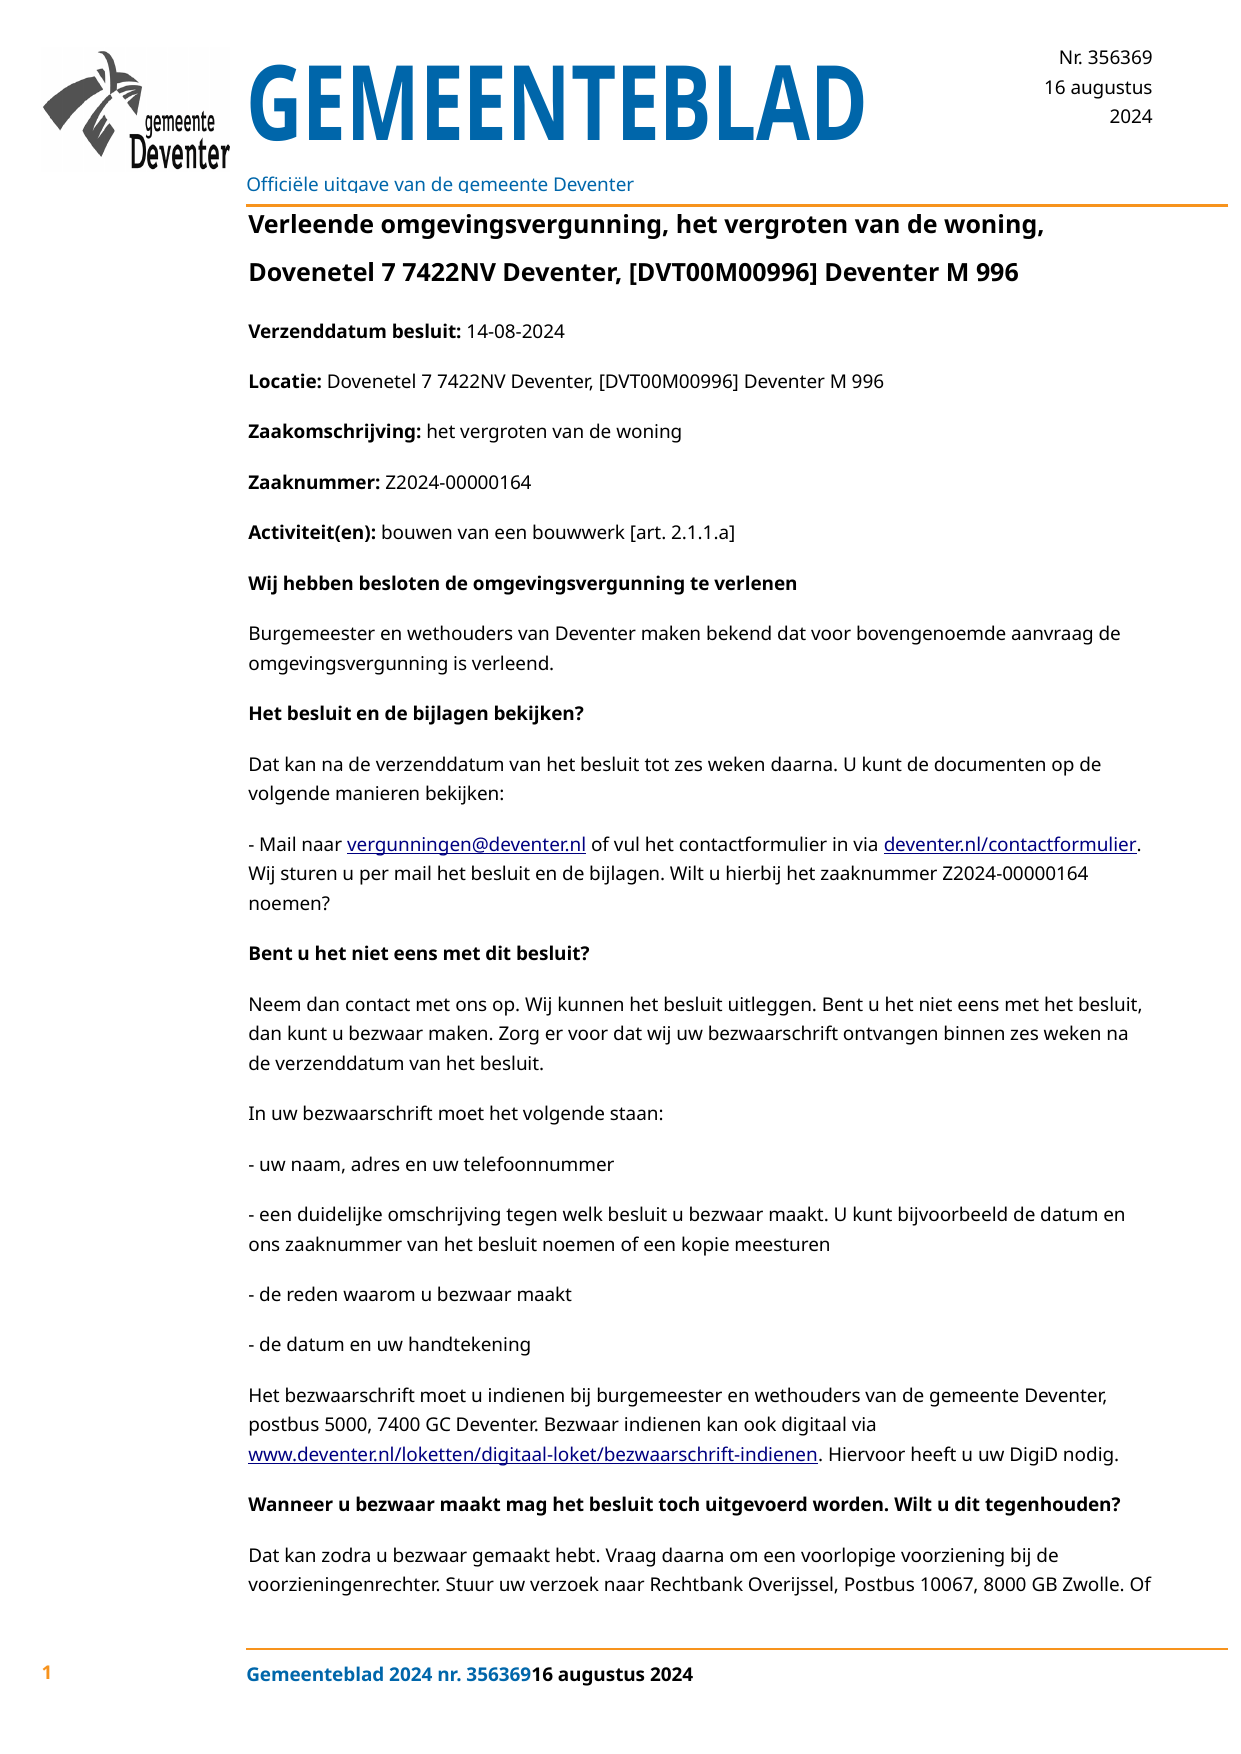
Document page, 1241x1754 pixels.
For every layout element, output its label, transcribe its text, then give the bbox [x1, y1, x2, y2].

text Burgemeester en wethouders van Deventer maken bekend dat voor bovengenoemde aanvraag de omgevingsvergunning is verleend. [248, 620, 1152, 676]
text Locatie: Dovenetel 7 7422NV Deventer, [DVT00M00996] Deventer M 996 [248, 368, 1152, 394]
text Wij hebben besloten de omgevingsvergunning te verlenen [248, 570, 1152, 596]
text Dat kan na de verzenddatum van het besluit tot zes weken daarna. U kunt de documenten op de volgende manieren bekijken: [248, 751, 1152, 806]
text - een duidelijke omschrijving tegen welk besluit u bezwaar maakt. U kunt bijvoorbeeld de datum en ons zaaknummer van het besluit noemen of een kopie meesturen [248, 1201, 1152, 1257]
text Neem dan contact met ons op. Wij kunnen het besluit uitleggen. Bent u het niet eens met het besluit, dan kunt u bezwaar maken. Zorg er voor dat wij uw bezwaarschrift ontvangen binnen zes weken na de verzenddatum van het besluit. [248, 991, 1152, 1076]
picture [41, 47, 231, 172]
text Bent u het niet eens met dit besluit? [248, 940, 1152, 966]
text Zaakomschrijving: het vergroten van de woning [248, 419, 1152, 444]
text - de reden waarom u bezwaar maakt [248, 1281, 1152, 1307]
text - de datum en uw handtekening [248, 1332, 1152, 1357]
text Dat kan zodra u bezwaar gemaakt hebt. Vraag daarna om een voorlopige voorziening bij de voorzieningenrechter. Stuur uw verzoek naar Rechtbank Overijssel, Postbus 10067, 8000 GB Zwolle. Of [248, 1542, 1152, 1597]
text Zaaknummer: Z2024-00000164 [248, 469, 1152, 495]
text Verzenddatum besluit: 14-08-2024 [248, 318, 1152, 344]
text - uw naam, adres en uw telefoonnummer [248, 1151, 1152, 1177]
text Het besluit en de bijlagen bekijken? [248, 700, 1152, 726]
text In uw bezwaarschrift moet het volgende staan: [248, 1100, 1152, 1126]
text Activiteit(en): bouwen van een bouwwerk [art. 2.1.1.a] [248, 519, 1152, 545]
text Het bezwaarschrift moet u indienen bij burgemeester en wethouders van de gemeente Deventer, postbus 5000, 7400 GC Deventer. Bezwaar indienen kan ook digitaal via www.deventer.nl/loketten/digitaal-loket/bezwaarschrift-indienen. Hiervoor heeft u uw DigiD nodig. [248, 1382, 1152, 1467]
text Wanneer u bezwaar maakt mag het besluit toch uitgevoerd worden. Wilt u dit tegenhouden? [248, 1492, 1152, 1517]
text Verleende omgevingsvergunning, het vergroten van de woning, Dovenetel 7 7422NV Deventer, [DVT00M00996] Deventer M 996 [248, 207, 1152, 288]
text - Mail naar vergunningen@deventer.nl of vul het contactformulier in via deventer.nl/contactformulier. Wij sturen u per mail het besluit en de bijlagen. Wilt u hierbij het zaaknummer Z2024-00000164 noemen? [248, 831, 1152, 916]
